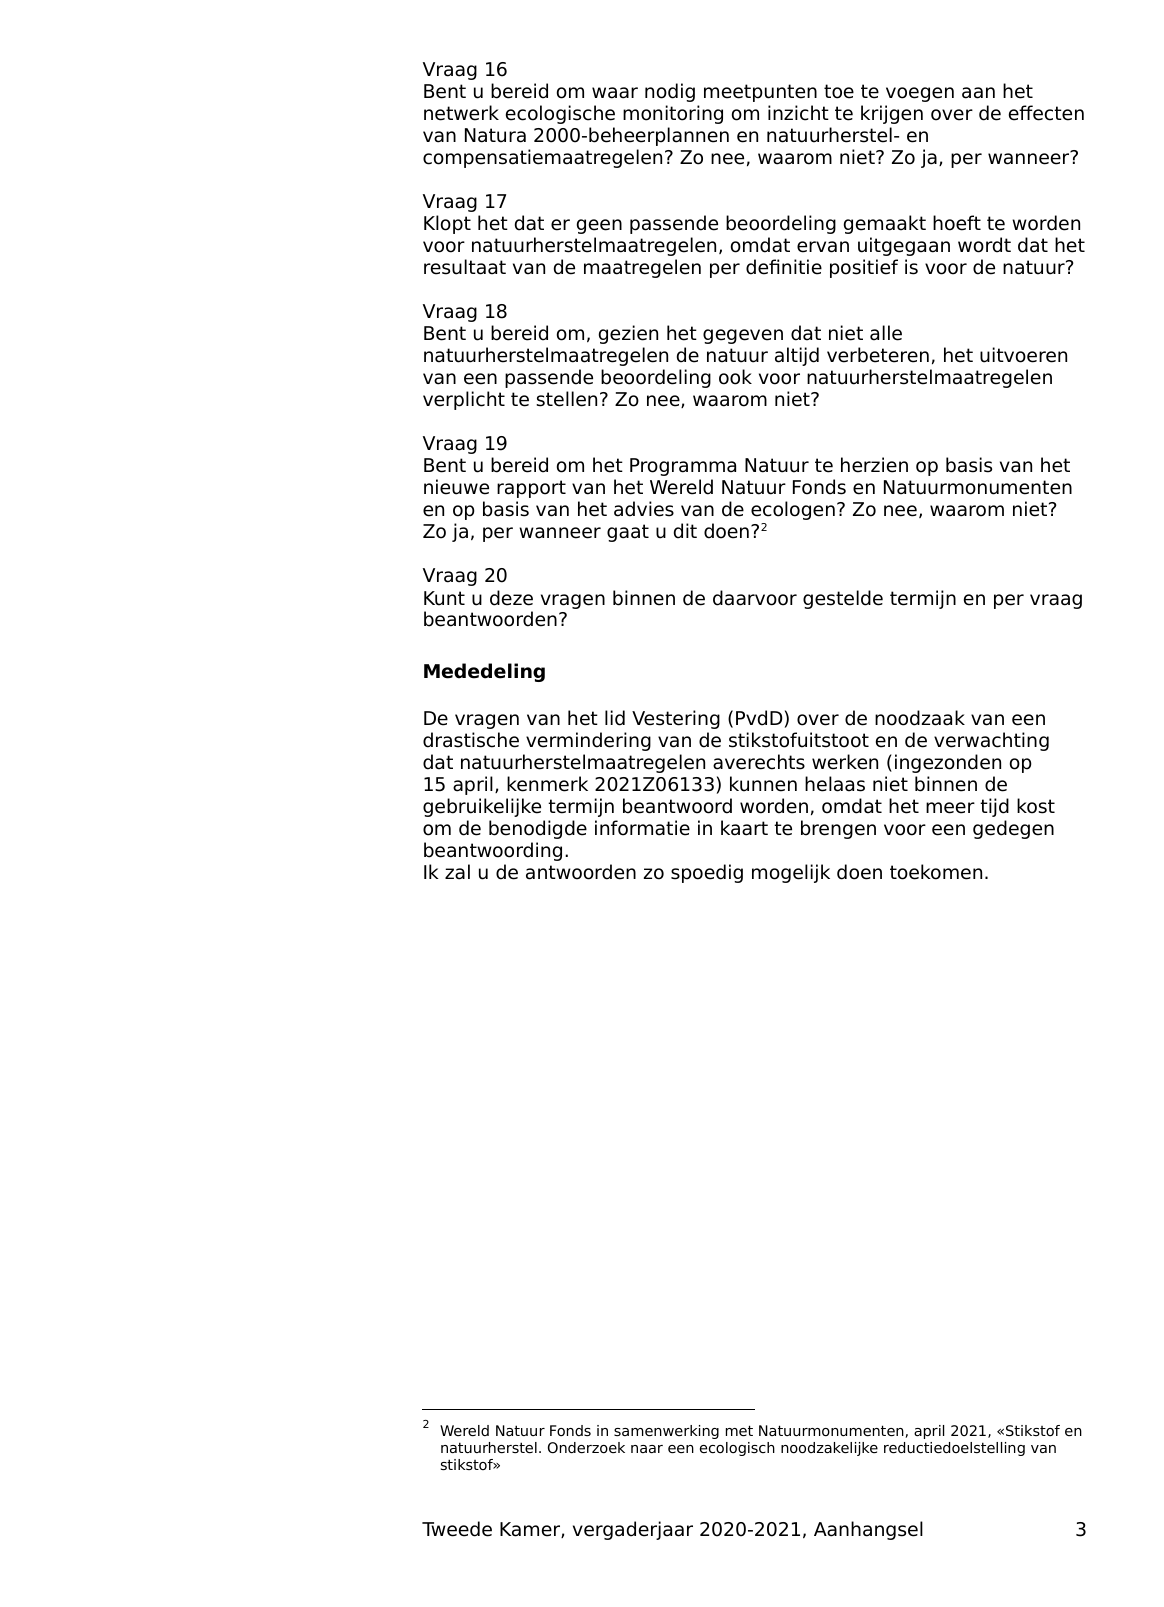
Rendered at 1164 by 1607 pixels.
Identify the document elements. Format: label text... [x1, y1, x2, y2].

text Vraag 19 [422, 433, 1087, 455]
text Ik zal u de antwoorden zo spoedig mogelijk doen toekomen. [422, 862, 1087, 884]
text Vraag 16 [422, 59, 1087, 81]
text De vragen van het lid Vestering (PvdD) over de noodzaak van een drastische vermindering van de stikstofuitstoot en de verwachting dat natuurherstelmaatregelen averechts werken (ingezonden op 15 april, kenmerk 2021Z06133) kunnen helaas niet binnen de gebruikelijke termijn beantwoord worden, omdat het meer tijd kost om de benodigde informatie in kaart te brengen voor een gedegen beantwoording. [422, 708, 1087, 862]
text Kunt u deze vragen binnen de daarvoor gestelde termijn en per vraag beantwoorden? [422, 587, 1087, 631]
text Bent u bereid om, gezien het gegeven dat niet alle natuurherstelmaatregelen de natuur altijd verbeteren, het uitvoeren van een passende beoordeling ook voor natuurherstelmaatregelen verplicht te stellen? Zo nee, waarom niet? [422, 323, 1087, 411]
text Klopt het dat er geen passende beoordeling gemaakt hoeft te worden voor natuurherstelmaatregelen, omdat ervan uitgegaan wordt dat het resultaat van de maatregelen per definitie positief is voor de natuur? [422, 213, 1087, 279]
text Vraag 18 [422, 301, 1087, 323]
text Wereld Natuur Fonds in samenwerking met Natuurmonumenten, april 2021, «Stikstof en natuurherstel. Onderzoek naar een ecologisch noodzakelijke reductiedoelstelling van stikstof» [422, 1418, 1087, 1474]
text Vraag 17 [422, 191, 1087, 213]
subtitle Mededeling [422, 661, 1087, 683]
text Bent u bereid om waar nodig meetpunten toe te voegen aan het netwerk ecologische monitoring om inzicht te krijgen over de effecten van Natura 2000-beheerplannen en natuurherstel- en compensatiemaatregelen? Zo nee, waarom niet? Zo ja, per wanneer? [422, 81, 1087, 169]
text Bent u bereid om het Programma Natuur te herzien op basis van het nieuwe rapport van het Wereld Natuur Fonds en Natuurmonumenten en op basis van het advies van de ecologen? Zo nee, waarom niet? Zo ja, per wanneer gaat u dit doen? [422, 455, 1087, 543]
text Vraag 20 [422, 565, 1087, 587]
